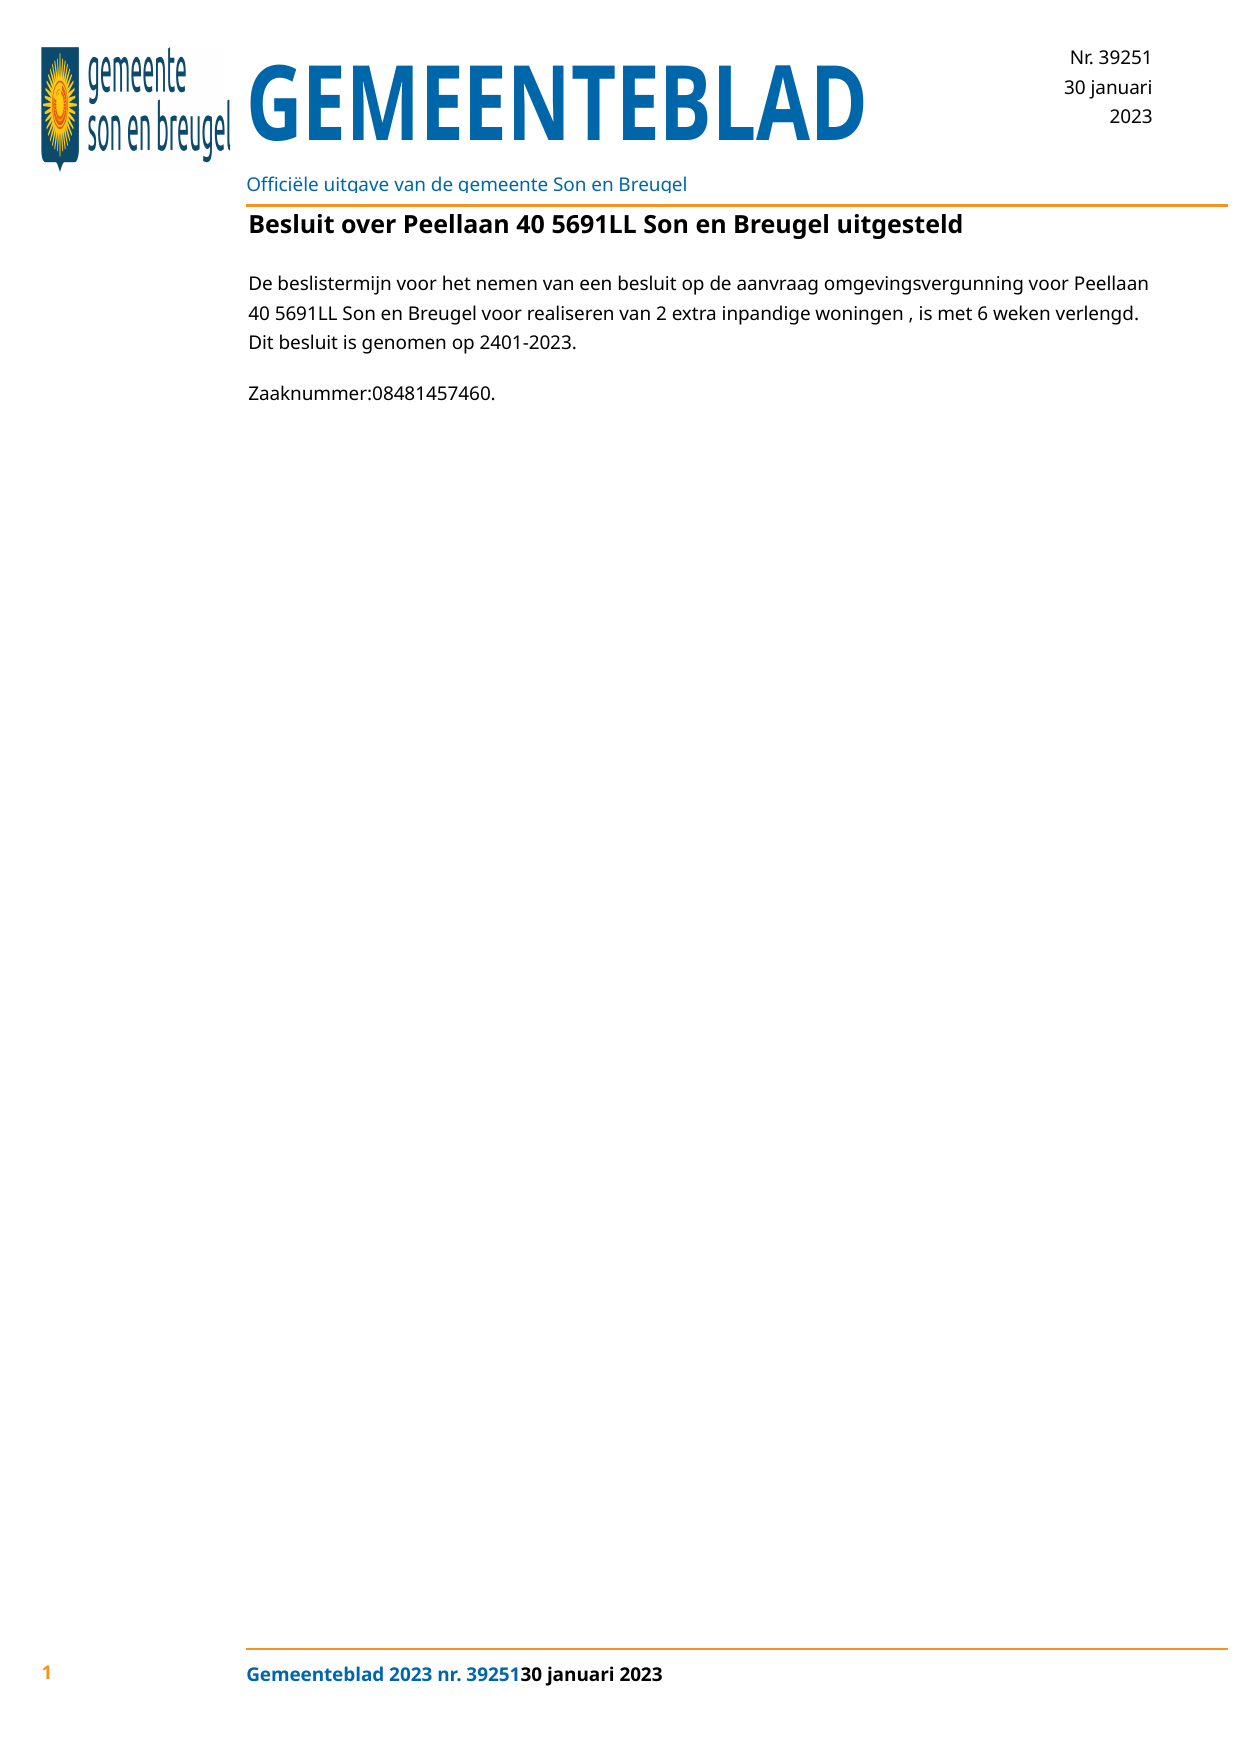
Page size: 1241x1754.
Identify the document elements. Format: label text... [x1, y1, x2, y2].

picture [41, 47, 231, 172]
text De beslistermijn voor het nemen van een besluit op de aanvraag omgevingsvergunning voor Peellaan 40 5691LL Son en Breugel voor realiseren van 2 extra inpandige woningen , is met 6 weken verlengd. Dit besluit is genomen op 2401-2023. [248, 270, 1152, 355]
text Zaaknummer:08481457460. [248, 380, 1152, 406]
text Besluit over Peellaan 40 5691LL Son en Breugel uitgesteld [248, 207, 1152, 241]
